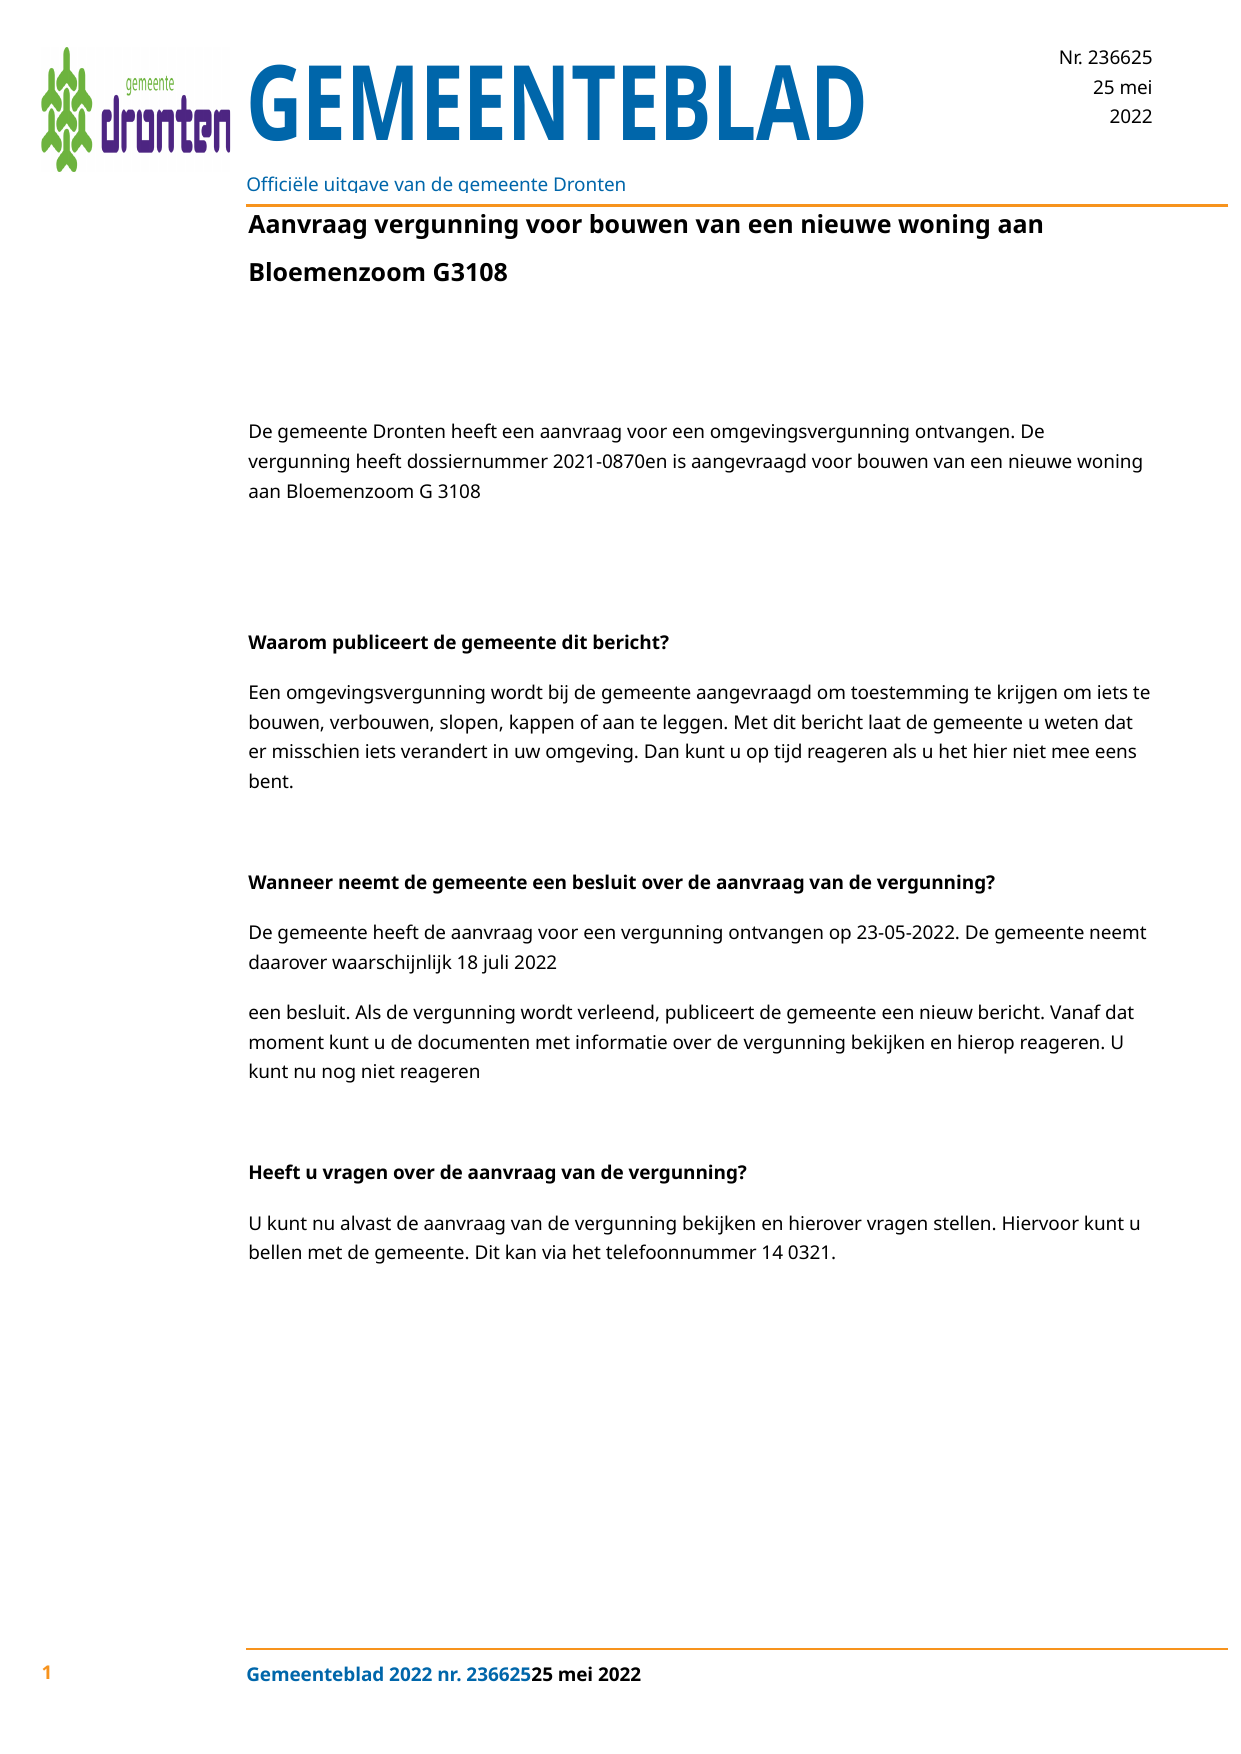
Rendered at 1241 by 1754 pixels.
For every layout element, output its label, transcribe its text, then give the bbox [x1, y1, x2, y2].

picture [41, 47, 231, 172]
text U kunt nu alvast de aanvraag van de vergunning bekijken en hierover vragen stellen. Hiervoor kunt u bellen met de gemeente. Dit kan via het telefoonnummer 14 0321. [248, 1210, 1152, 1265]
text Waarom publiceert de gemeente dit bericht? [248, 629, 1152, 655]
text Aanvraag vergunning voor bouwen van een nieuwe woning aan Bloemenzoom G3108 [248, 207, 1152, 288]
text De gemeente heeft de aanvraag voor een vergunning ontvangen op 23-05-2022. De gemeente neemt daarover waarschijnlijk 18 juli 2022 [248, 919, 1152, 975]
text Heeft u vragen over de aanvraag van de vergunning? [248, 1159, 1152, 1185]
text De gemeente Dronten heeft een aanvraag voor een omgevingsvergunning ontvangen. De vergunning heeft dossiernummer 2021-0870en is aangevraagd voor bouwen van een nieuwe woning aan Bloemenzoom G 3108 [248, 419, 1152, 504]
text Wanneer neemt de gemeente een besluit over de aanvraag van de vergunning? [248, 869, 1152, 895]
text Een omgevingsvergunning wordt bij de gemeente aangevraagd om toestemming te krijgen om iets te bouwen, verbouwen, slopen, kappen of aan te leggen. Met dit bericht laat de gemeente u weten dat er misschien iets verandert in uw omgeving. Dan kunt u op tijd reageren als u het hier niet mee eens bent. [248, 679, 1152, 794]
text een besluit. Als de vergunning wordt verleend, publiceert de gemeente een nieuw bericht. Vanaf dat moment kunt u de documenten met informatie over de vergunning bekijken en hierop reageren. U kunt nu nog niet reageren [248, 999, 1152, 1084]
